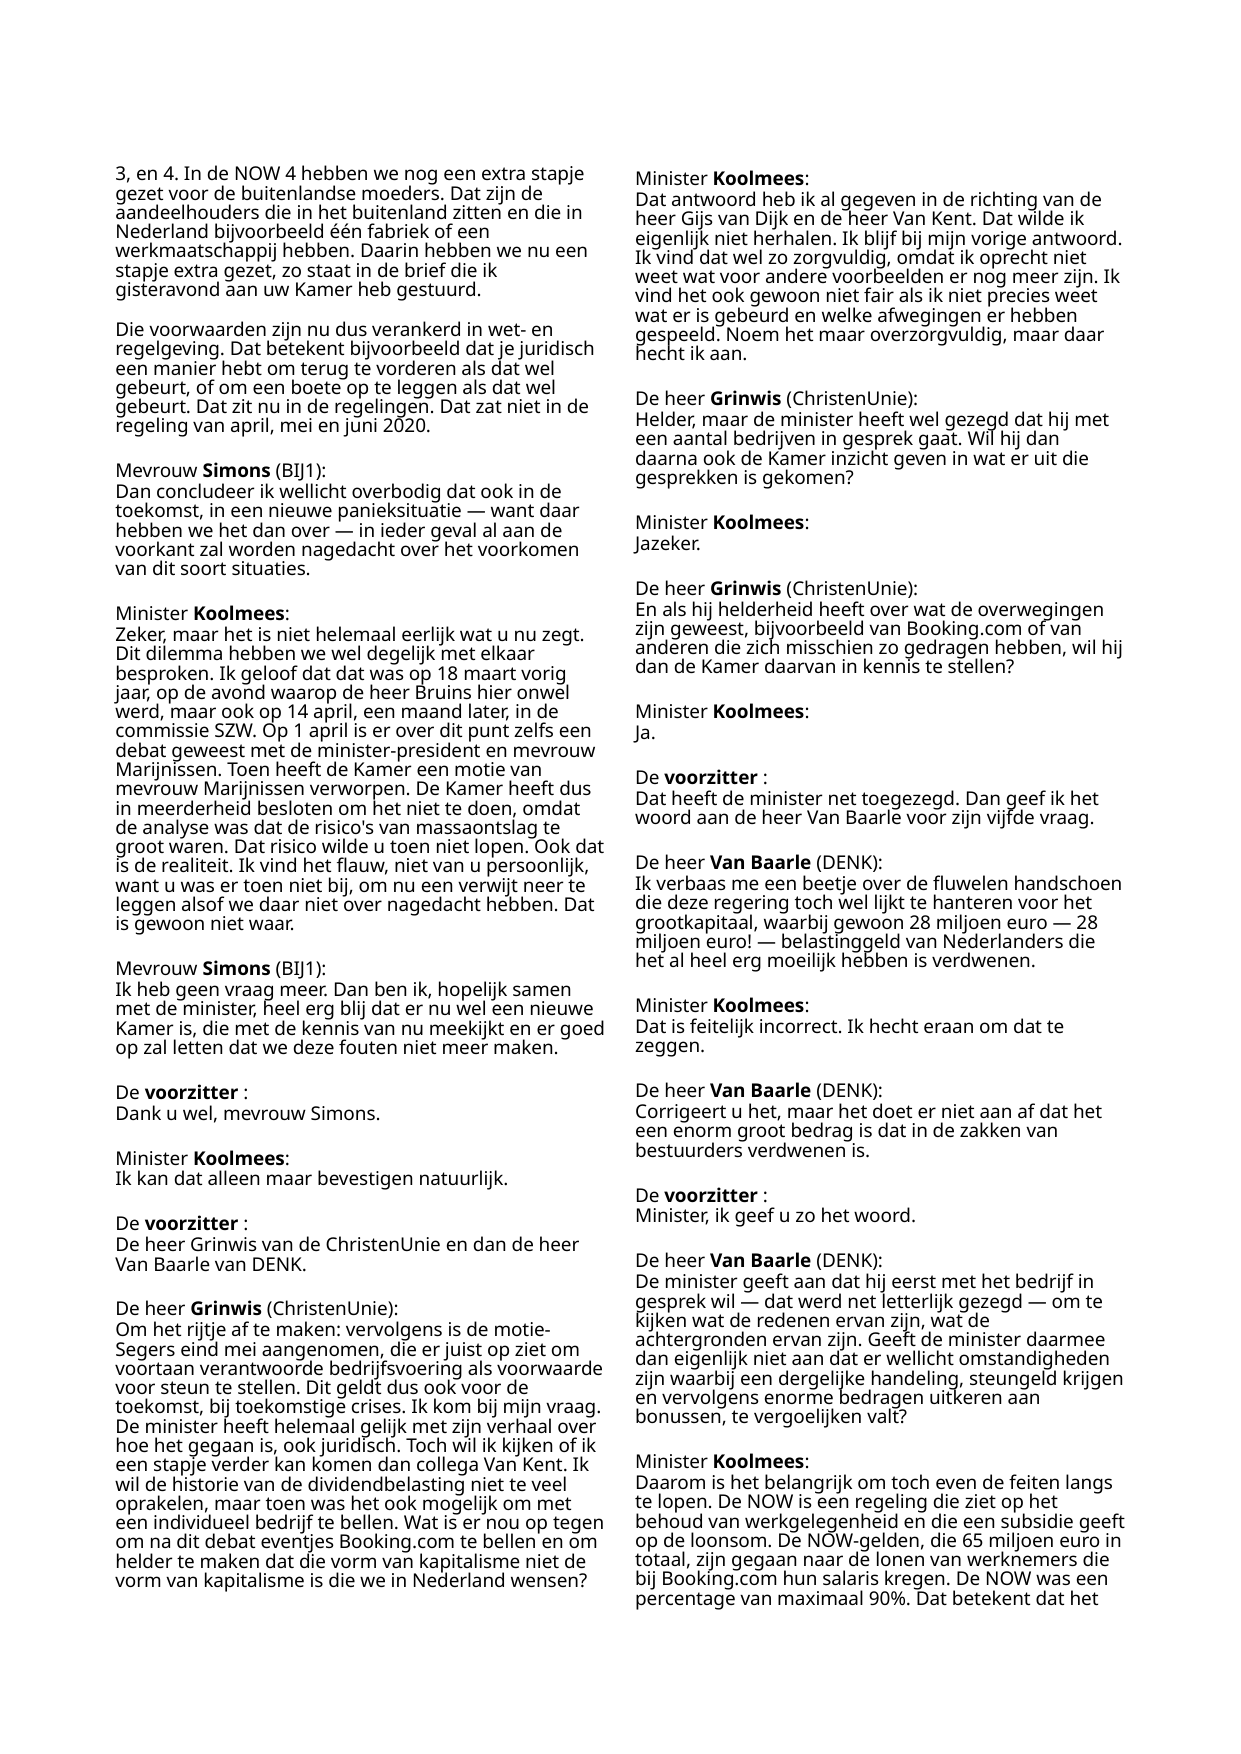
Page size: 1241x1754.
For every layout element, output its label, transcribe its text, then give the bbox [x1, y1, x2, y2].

text De voorzitter : [115, 1079, 605, 1104]
text De heer Van Baarle (DENK): [635, 1248, 1125, 1273]
text De minister geeft aan dat hij eerst met het bedrijf in gesprek wil — dat werd net letterlijk gezegd — om te kijken wat de redenen ervan zijn, wat de achtergronden ervan zijn. Geeft de minister daarmee dan eigenlijk niet aan dat er wellicht omstandigheden zijn waarbij een dergelijke handeling, steungeld krijgen en vervolgens enorme bedragen uitkeren aan bonussen, te vergoelijken valt? [635, 1273, 1125, 1427]
text 3, en 4. In de NOW 4 hebben we nog een extra stapje gezet voor de buitenlandse moeders. Dat zijn de aandeelhouders die in het buitenland zitten en die in Nederland bijvoorbeeld één fabriek of een werkmaatschappij hebben. Daarin hebben we nu een stapje extra gezet, zo staat in de brief die ik gisteravond aan uw Kamer heb gestuurd. [115, 165, 605, 300]
text De heer Grinwis van de ChristenUnie en dan de heer Van Baarle van DENK. [115, 1236, 605, 1275]
text Ik verbaas me een beetje over de fluwelen handschoen die deze regering toch wel lijkt te hanteren voor het grootkapitaal, waarbij gewoon 28 miljoen euro — 28 miljoen euro! — belastinggeld van Nederlanders die het al heel erg moeilijk hebben is verdwenen. [635, 875, 1125, 971]
text De heer Grinwis (ChristenUnie): [115, 1296, 605, 1321]
text Mevrouw Simons (BIJ1): [115, 955, 605, 981]
text Dank u wel, mevrouw Simons. [115, 1104, 605, 1124]
text Minister Koolmees: [115, 600, 605, 626]
text De voorzitter : [115, 1211, 605, 1236]
text Dat antwoord heb ik al gegeven in de richting van de heer Gijs van Dijk en de heer Van Kent. Dat wilde ik eigenlijk niet herhalen. Ik blijf bij mijn vorige antwoord. Ik vind dat wel zo zorgvuldig, omdat ik oprecht niet weet wat voor andere voorbeelden er nog meer zijn. Ik vind het ook gewoon niet fair als ik niet precies weet wat er is gebeurd en welke afwegingen er hebben gespeeld. Noem het maar overzorgvuldig, maar daar hecht ik aan. [635, 191, 1125, 364]
text Om het rijtje af te maken: vervolgens is de motie-Segers eind mei aangenomen, die er juist op ziet om voortaan verantwoorde bedrijfsvoering als voorwaarde voor steun te stellen. Dit geldt dus ook voor de toekomst, bij toekomstige crises. Ik kom bij mijn vraag. De minister heeft helemaal gelijk met zijn verhaal over hoe het gegaan is, ook juridisch. Toch wil ik kijken of ik een stapje verder kan komen dan collega Van Kent. Ik wil de historie van de dividendbelasting niet te veel oprakelen, maar toen was het ook mogelijk om met een individueel bedrijf te bellen. Wat is er nou op tegen om na dit debat eventjes Booking.com te bellen en om helder te maken dat die vorm van kapitalisme niet de vorm van kapitalisme is die we in Nederland wensen? [115, 1321, 605, 1591]
text De heer Van Baarle (DENK): [635, 1077, 1125, 1103]
text De voorzitter : [635, 764, 1125, 790]
text Minister, ik geef u zo het woord. [635, 1207, 1125, 1227]
text De heer Grinwis (ChristenUnie): [635, 385, 1125, 411]
text Dat is feitelijk incorrect. Ik hecht eraan om dat te zeggen. [635, 1018, 1125, 1057]
text Minister Koolmees: [115, 1145, 605, 1170]
text Ik heb geen vraag meer. Dan ben ik, hopelijk samen met de minister, heel erg blij dat er nu wel een nieuwe Kamer is, die met de kennis van nu meekijkt en er goed op zal letten dat we deze fouten niet meer maken. [115, 981, 605, 1058]
text De voorzitter : [635, 1182, 1125, 1207]
text Ik kan dat alleen maar bevestigen natuurlijk. [115, 1170, 605, 1190]
text Corrigeert u het, maar het doet er niet aan af dat het een enorm groot bedrag is dat in de zakken van bestuurders verdwenen is. [635, 1103, 1125, 1161]
text Minister Koolmees: [635, 698, 1125, 724]
text Minister Koolmees: [635, 1448, 1125, 1474]
text Zeker, maar het is niet helemaal eerlijk wat u nu zegt. Dit dilemma hebben we wel degelijk met elkaar besproken. Ik geloof dat dat was op 18 maart vorig jaar, op de avond waarop de heer Bruins hier onwel werd, maar ook op 14 april, een maand later, in de commissie SZW. Op 1 april is er over dit punt zelfs een debat geweest met de minister-president en mevrouw Marijnissen. Toen heeft de Kamer een motie van mevrouw Marijnissen verworpen. De Kamer heeft dus in meerderheid besloten om het niet te doen, omdat de analyse was dat de risico's van massaontslag te groot waren. Dat risico wilde u toen niet lopen. Ook dat is de realiteit. Ik vind het flauw, niet van u persoonlijk, want u was er toen niet bij, om nu een verwijt neer te leggen alsof we daar niet over nagedacht hebben. Dat is gewoon niet waar. [115, 626, 605, 934]
text Minister Koolmees: [635, 992, 1125, 1018]
text Dan concludeer ik wellicht overbodig dat ook in de toekomst, in een nieuwe panieksituatie — want daar hebben we het dan over — in ieder geval al aan de voorkant zal worden nagedacht over het voorkomen van dit soort situaties. [115, 483, 605, 579]
text Die voorwaarden zijn nu dus verankerd in wet- en regelgeving. Dat betekent bijvoorbeeld dat je juridisch een manier hebt om terug te vorderen als dat wel gebeurt, of om een boete op te leggen als dat wel gebeurt. Dat zit nu in de regelingen. Dat zat niet in de regeling van april, mei en juni 2020. [115, 321, 605, 437]
text Mevrouw Simons (BIJ1): [115, 457, 605, 483]
text Minister Koolmees: [635, 509, 1125, 535]
text En als hij helderheid heeft over wat de overwegingen zijn geweest, bijvoorbeeld van Booking.com of van anderen die zich misschien zo gedragen hebben, wil hij dan de Kamer daarvan in kennis te stellen? [635, 601, 1125, 678]
text De heer Van Baarle (DENK): [635, 849, 1125, 875]
text Jazeker. [635, 535, 1125, 554]
text Ja. [635, 724, 1125, 743]
text Helder, maar de minister heeft wel gezegd dat hij met een aantal bedrijven in gesprek gaat. Wil hij dan daarna ook de Kamer inzicht geven in wat er uit die gesprekken is gekomen? [635, 411, 1125, 488]
text Daarom is het belangrijk om toch even de feiten langs te lopen. De NOW is een regeling die ziet op het behoud van werkgelegenheid en die een subsidie geeft op de loonsom. De NOW-gelden, die 65 miljoen euro in totaal, zijn gegaan naar de lonen van werknemers die bij Booking.com hun salaris kregen. De NOW was een percentage van maximaal 90%. Dat betekent dat het [635, 1474, 1125, 1609]
text Dat heeft de minister net toegezegd. Dan geef ik het woord aan de heer Van Baarle voor zijn vijfde vraag. [635, 790, 1125, 828]
text De heer Grinwis (ChristenUnie): [635, 575, 1125, 601]
text Minister Koolmees: [635, 165, 1125, 191]
